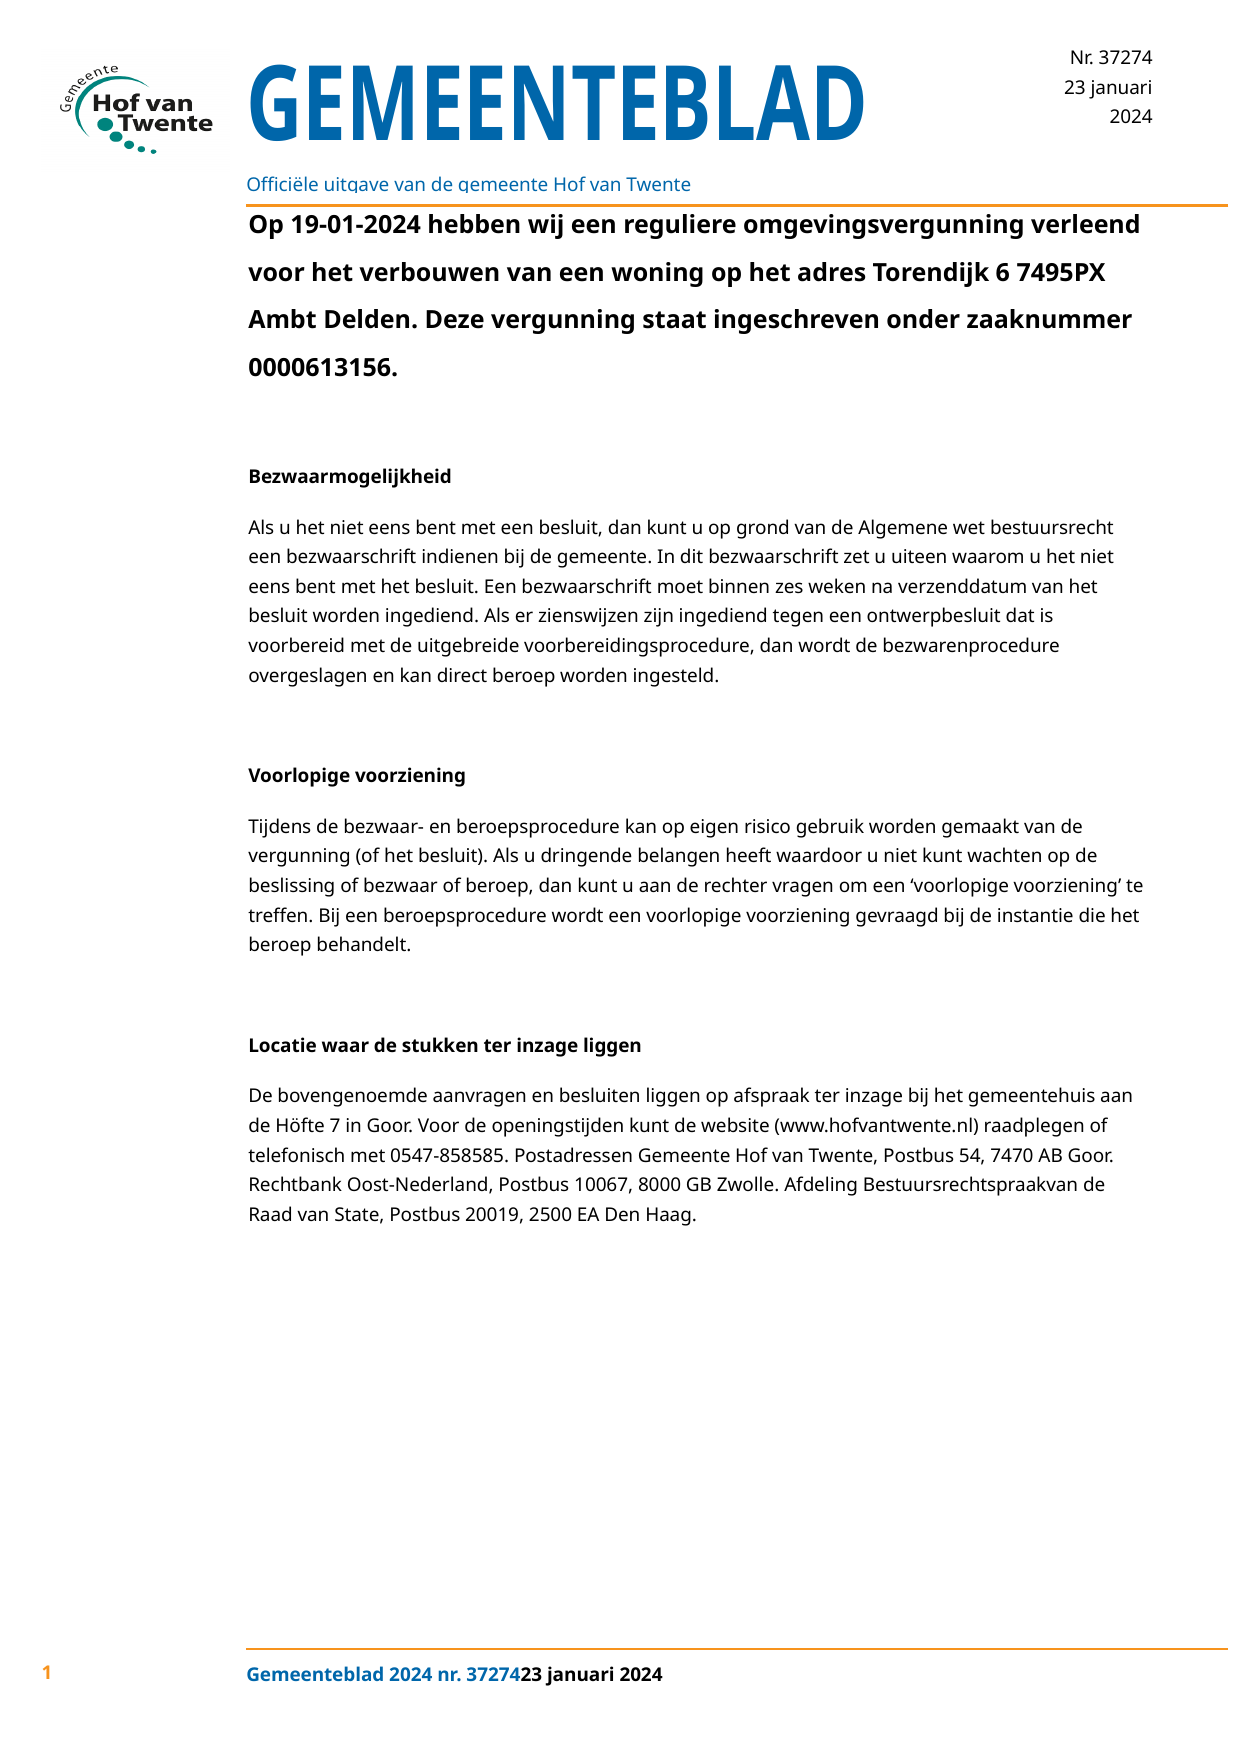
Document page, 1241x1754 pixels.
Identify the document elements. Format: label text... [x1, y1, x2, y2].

text Bezwaarmogelijkheid [248, 463, 1152, 489]
text Tijdens de bezwaar- en beroepsprocedure kan op eigen risico gebruik worden gemaakt van de vergunning (of het besluit). Als u dringende belangen heeft waardoor u niet kunt wachten op de beslissing of bezwaar of beroep, dan kunt u aan de rechter vragen om een ‘voorlopige voorziening’ te treffen. Bij een beroepsprocedure wordt een voorlopige voorziening gevraagd bij de instantie die het beroep behandelt. [248, 813, 1152, 957]
text De bovengenoemde aanvragen en besluiten liggen op afspraak ter inzage bij het gemeentehuis aan de Höfte 7 in Goor. Voor de openingstijden kunt de website (www.hofvantwente.nl) raadplegen of telefonisch met 0547-858585. Postadressen Gemeente Hof van Twente, Postbus 54, 7470 AB Goor. Rechtbank Oost-Nederland, Postbus 10067, 8000 GB Zwolle. Afdeling Bestuursrechtspraakvan de Raad van State, Postbus 20019, 2500 EA Den Haag. [248, 1083, 1152, 1227]
text Op 19-01-2024 hebben wij een reguliere omgevingsvergunning verleend voor het verbouwen van een woning op het adres Torendijk 6 7495PX Ambt Delden. Deze vergunning staat ingeschreven onder zaaknummer 0000613156. [248, 207, 1152, 384]
text Locatie waar de stukken ter inzage liggen [248, 1032, 1152, 1058]
text Als u het niet eens bent met een besluit, dan kunt u op grond van de Algemene wet bestuursrecht een bezwaarschrift indienen bij de gemeente. In dit bezwaarschrift zet u uiteen waarom u het niet eens bent met het besluit. Een bezwaarschrift moet binnen zes weken na verzenddatum van het besluit worden ingediend. Als er zienswijzen zijn ingediend tegen een ontwerpbesluit dat is voorbereid met de uitgebreide voorbereidingsprocedure, dan wordt de bezwarenprocedure overgeslagen en kan direct beroep worden ingesteld. [248, 514, 1152, 688]
picture [41, 47, 231, 172]
text Voorlopige voorziening [248, 763, 1152, 788]
